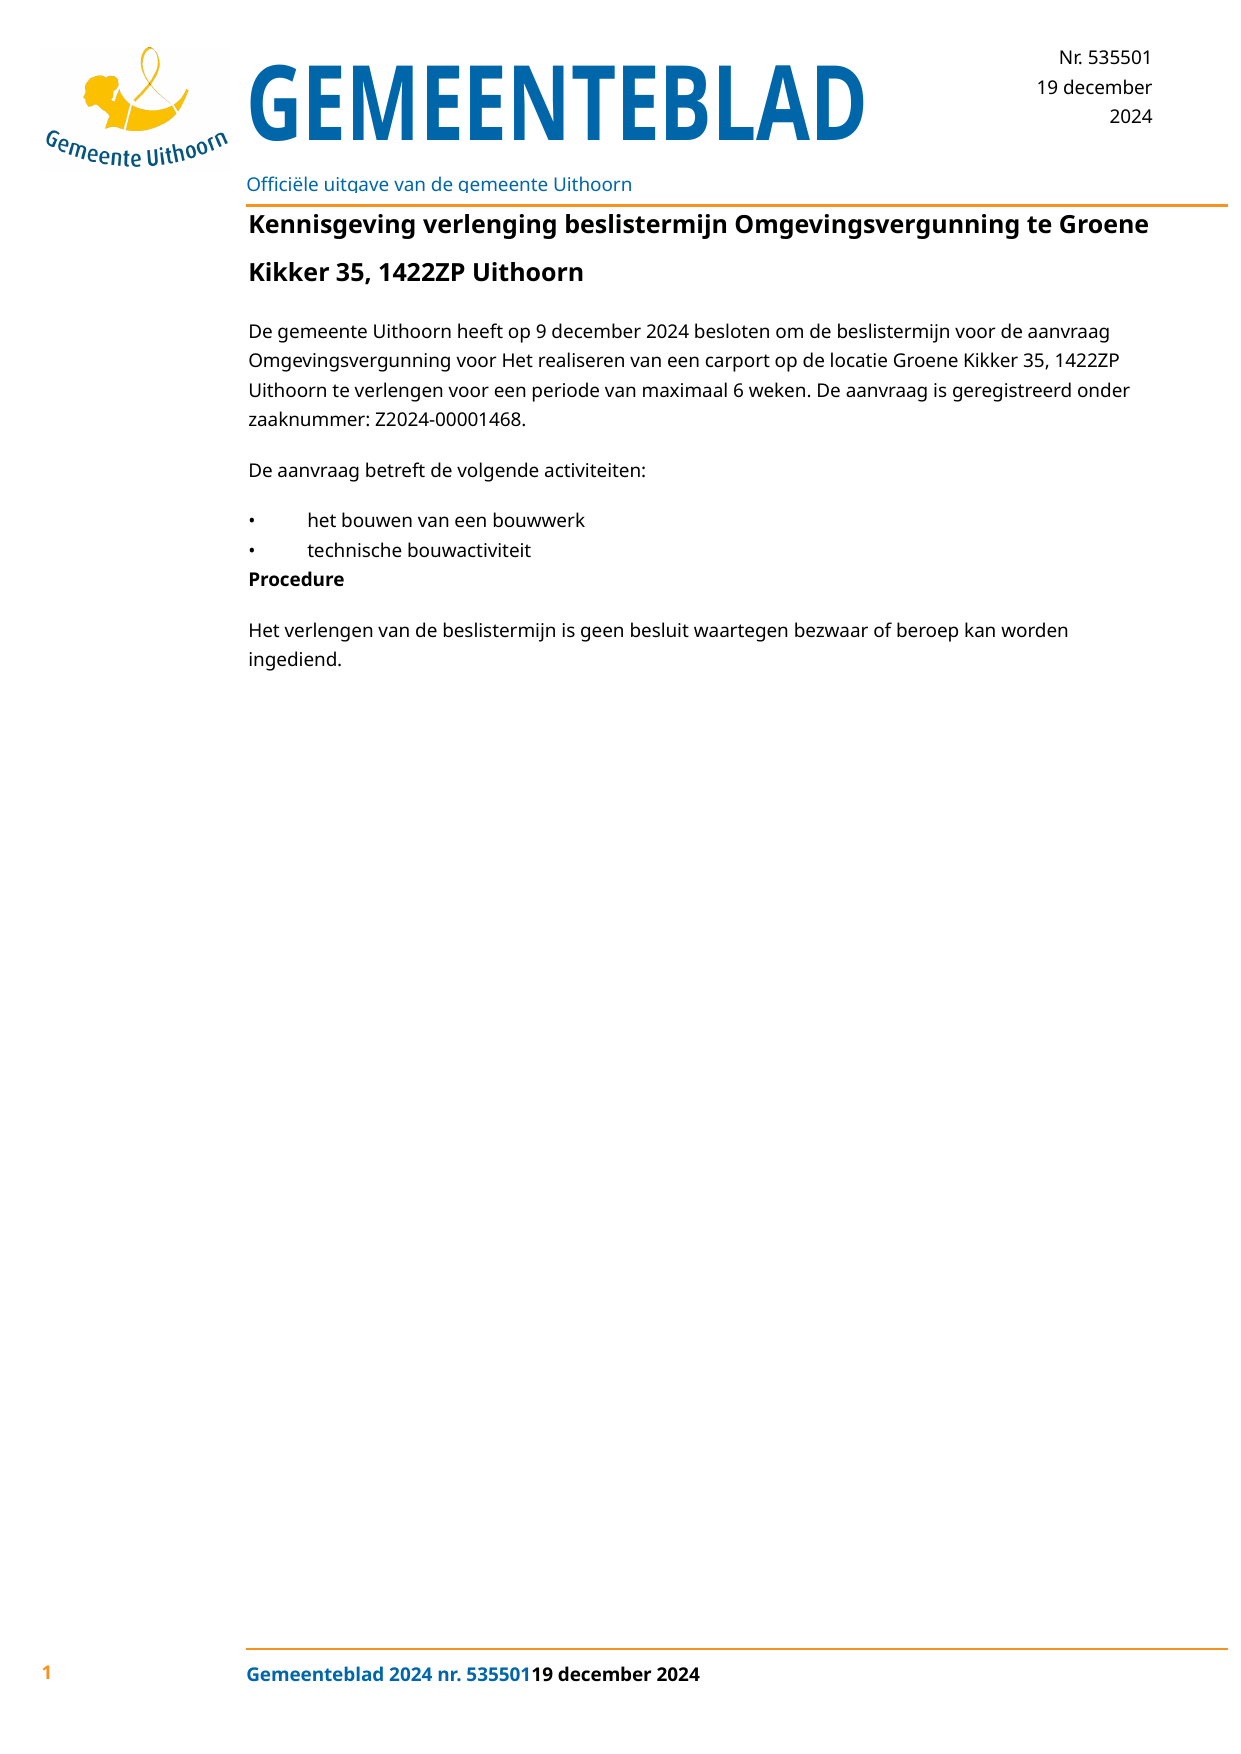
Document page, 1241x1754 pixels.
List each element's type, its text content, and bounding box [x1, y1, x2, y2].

picture [41, 47, 231, 172]
list technische bouwactiviteit [248, 537, 1152, 563]
text De aanvraag betreft de volgende activiteiten: [248, 457, 1152, 483]
text Procedure [248, 567, 1152, 592]
text De gemeente Uithoorn heeft op 9 december 2024 besloten om de beslistermijn voor de aanvraag Omgevingsvergunning voor Het realiseren van een carport op de locatie Groene Kikker 35, 1422ZP Uithoorn te verlengen voor een periode van maximaal 6 weken. De aanvraag is geregistreerd onder zaaknummer: Z2024-00001468. [248, 318, 1152, 432]
list het bouwen van een bouwwerk [248, 507, 1152, 533]
text Het verlengen van de beslistermijn is geen besluit waartegen bezwaar of beroep kan worden ingediend. [248, 617, 1152, 672]
text Kennisgeving verlenging beslistermijn Omgevingsvergunning te Groene Kikker 35, 1422ZP Uithoorn [248, 207, 1152, 288]
